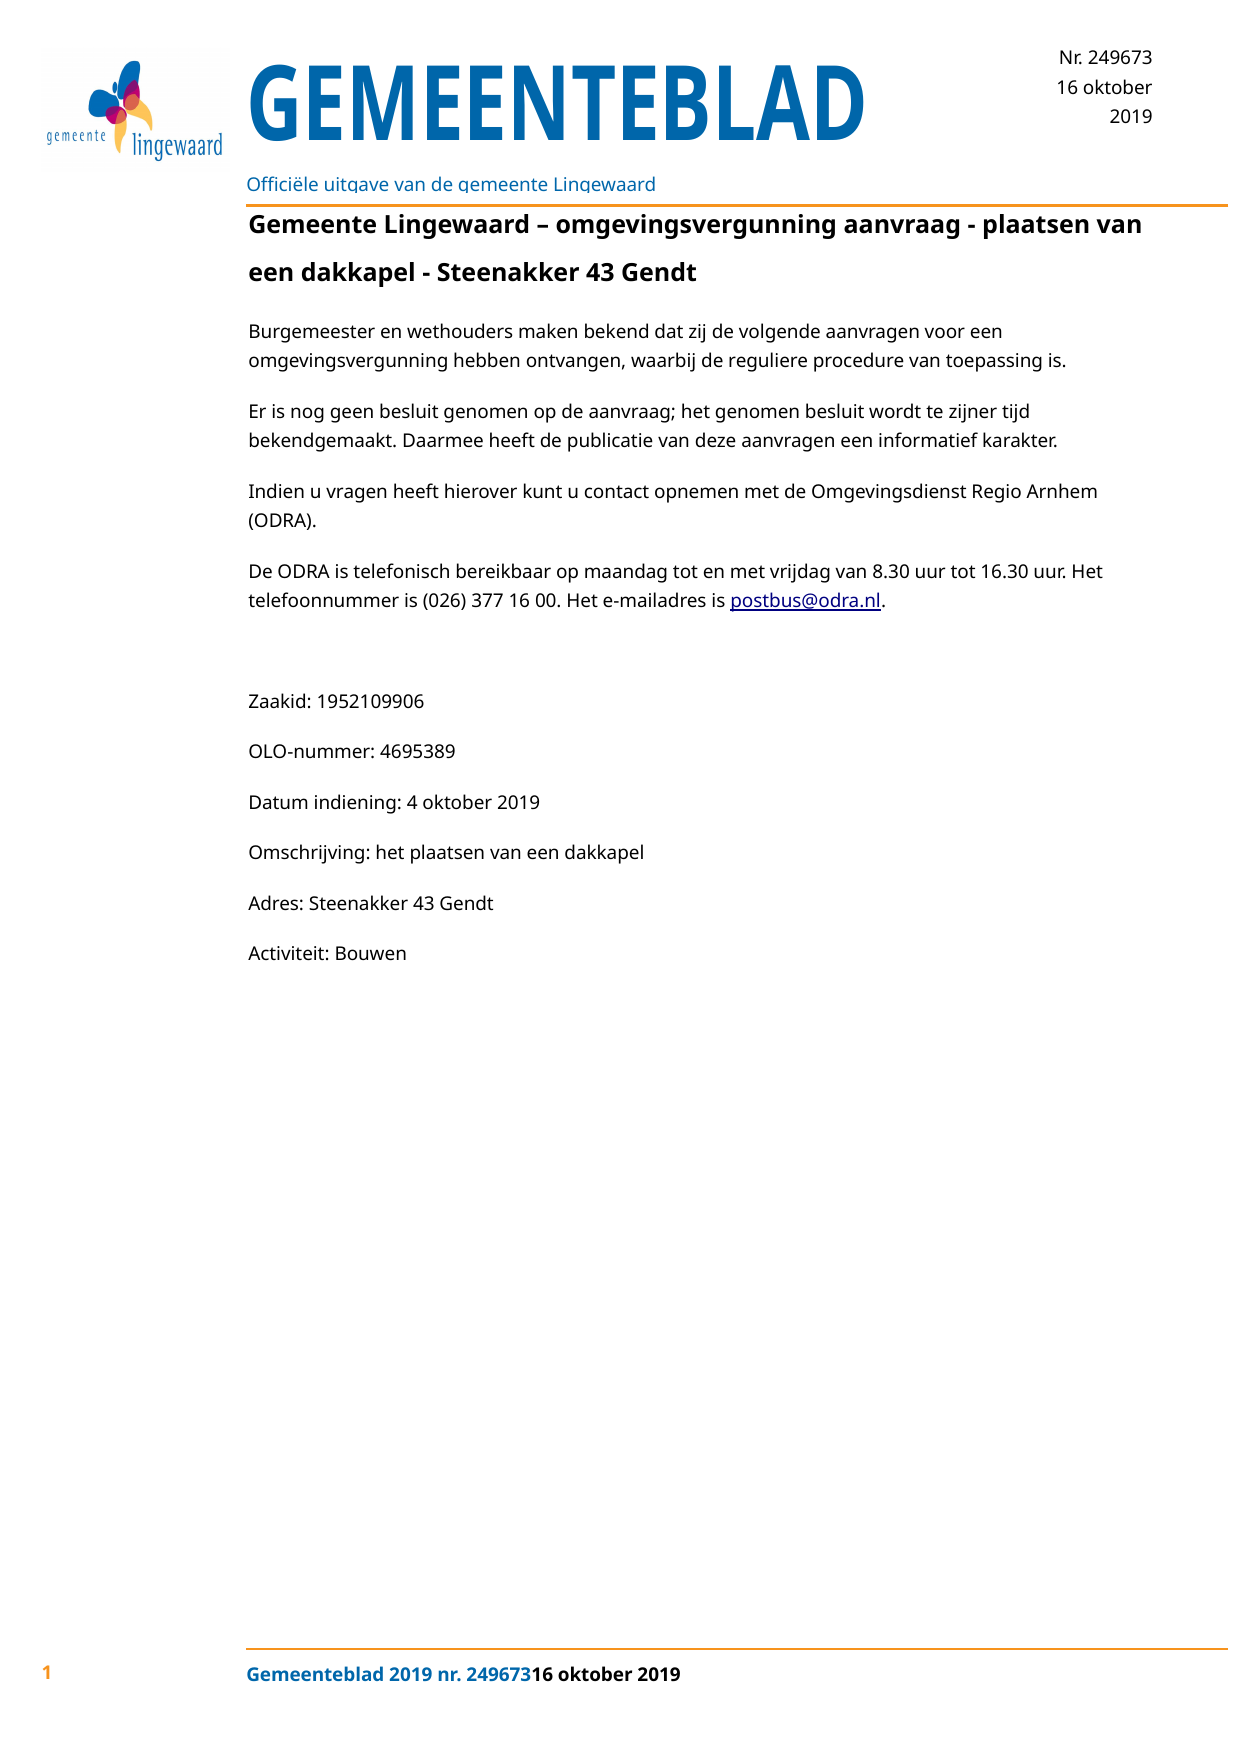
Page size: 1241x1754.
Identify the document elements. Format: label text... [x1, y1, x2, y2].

text Datum indiening: 4 oktober 2019 [248, 789, 1152, 815]
text De ODRA is telefonisch bereikbaar op maandag tot en met vrijdag van 8.30 uur tot 16.30 uur. Het telefoonnummer is (026) 377 16 00. Het e-mailadres is postbus@odra.nl. [248, 558, 1152, 613]
text Indien u vragen heeft hierover kunt u contact opnemen met de Omgevingsdienst Regio Arnhem (ODRA). [248, 478, 1152, 533]
text Activiteit: Bouwen [248, 940, 1152, 966]
text Adres: Steenakker 43 Gendt [248, 890, 1152, 916]
text Er is nog geen besluit genomen op de aanvraag; het genomen besluit wordt te zijner tijd bekendgemaakt. Daarmee heeft de publicatie van deze aanvragen een informatief karakter. [248, 398, 1152, 453]
text Gemeente Lingewaard – omgevingsvergunning aanvraag - plaatsen van een dakkapel - Steenakker 43 Gendt [248, 207, 1152, 288]
text Omschrijving: het plaatsen van een dakkapel [248, 839, 1152, 865]
text OLO-nummer: 4695389 [248, 739, 1152, 764]
text Zaakid: 1952109906 [248, 688, 1152, 714]
text Burgemeester en wethouders maken bekend dat zij de volgende aanvragen voor een omgevingsvergunning hebben ontvangen, waarbij de reguliere procedure van toepassing is. [248, 318, 1152, 373]
picture [41, 47, 231, 172]
